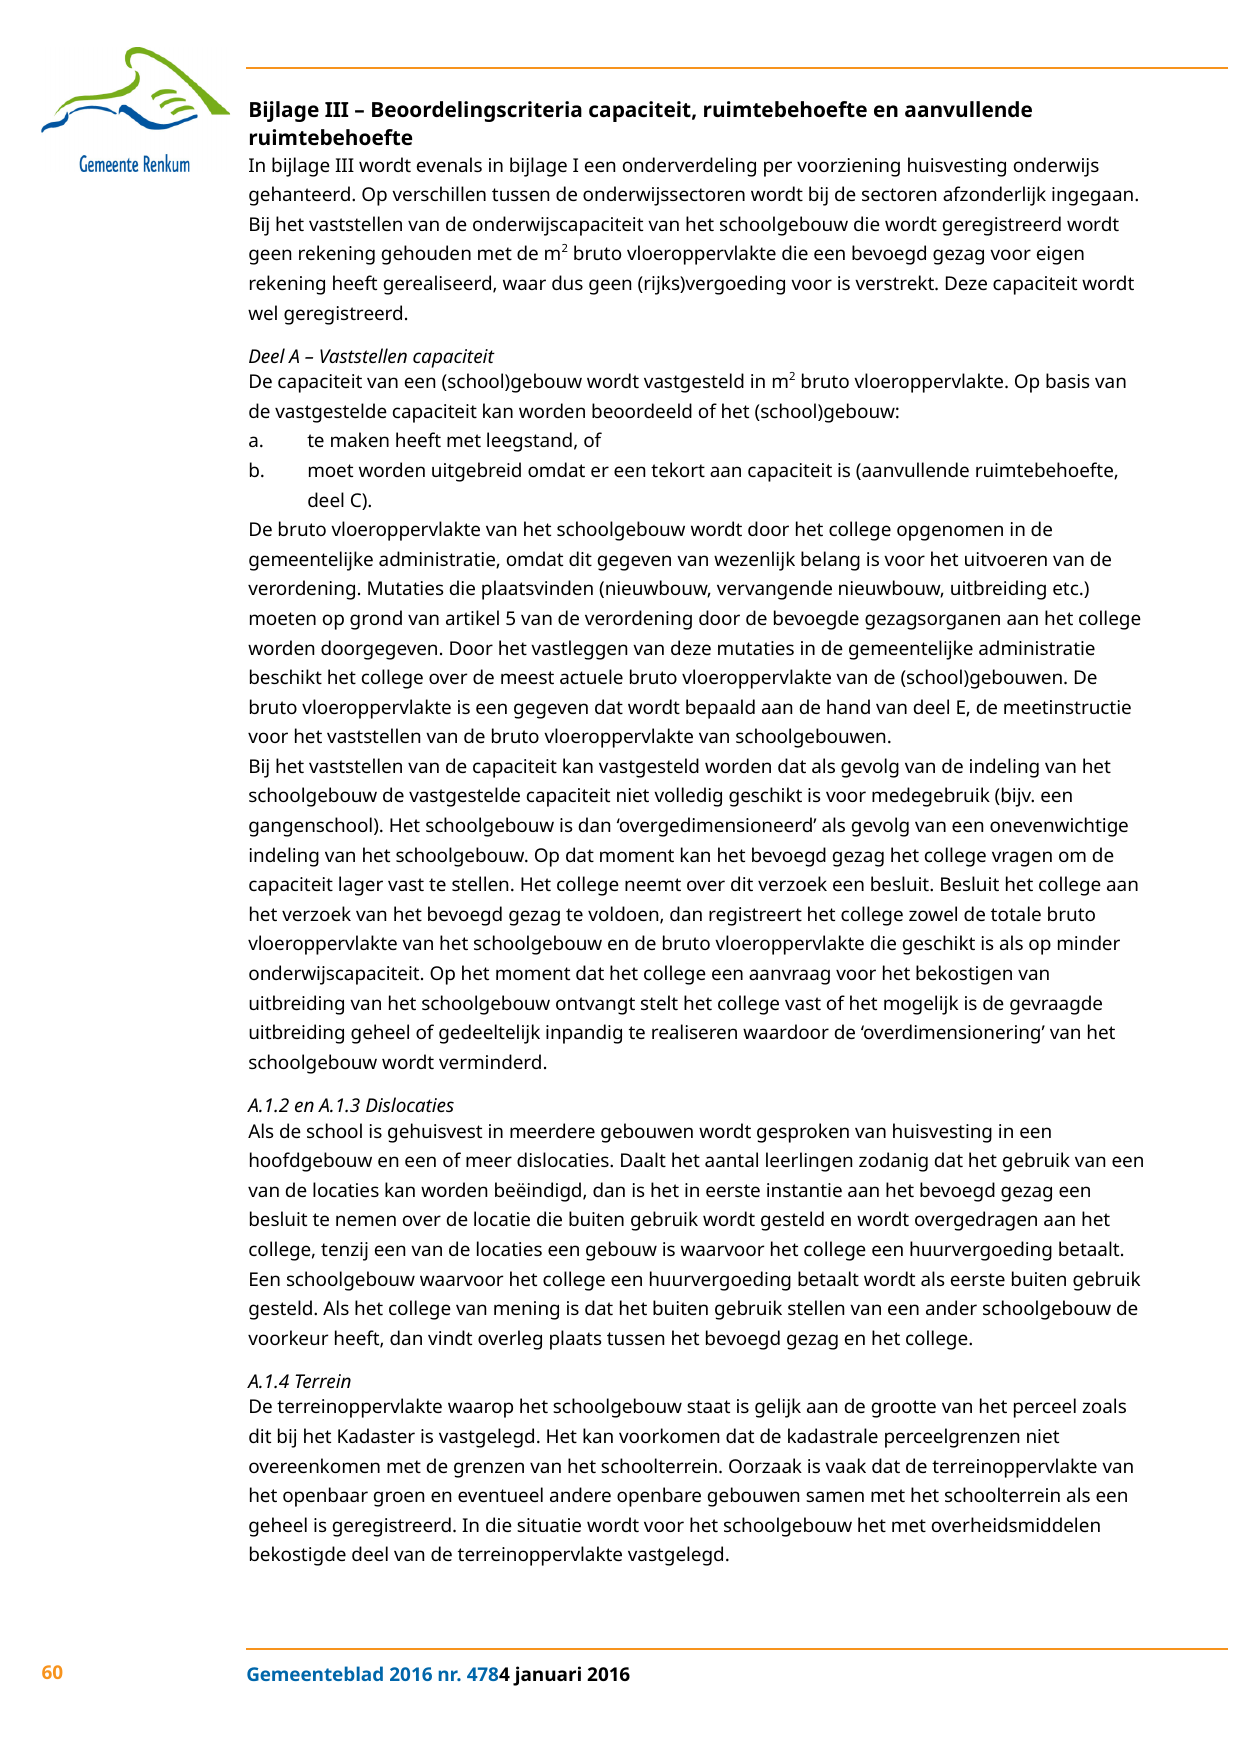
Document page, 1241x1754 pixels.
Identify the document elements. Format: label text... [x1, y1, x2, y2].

list moet worden uitgebreid omdat er een tekort aan capaciteit is (aanvullende ruimtebehoefte, deel C). [248, 457, 1152, 513]
text Deel A – Vaststellen capaciteit [248, 343, 1152, 368]
text Bijlage III – Beoordelingscriteria capaciteit, ruimtebehoefte en aanvullende ruimtebehoefte [248, 95, 1152, 152]
text Bij het vaststellen van de capaciteit kan vastgesteld worden dat als gevolg van de indeling van het schoolgebouw de vastgestelde capaciteit niet volledig geschikt is voor medegebruik (bijv. een gangenschool). Het schoolgebouw is dan ‘overgedimensioneerd’ als gevolg van een onevenwichtige indeling van het schoolgebouw. Op dat moment kan het bevoegd gezag het college vragen om de capaciteit lager vast te stellen. Het college neemt over dit verzoek een besluit. Besluit het college aan het verzoek van het bevoegd gezag te voldoen, dan registreert het college zowel de totale bruto vloeroppervlakte van het schoolgebouw en de bruto vloeroppervlakte die geschikt is als op minder onderwijscapaciteit. Op het moment dat het college een aanvraag voor het bekostigen van uitbreiding van het schoolgebouw ontvangt stelt het college vast of het mogelijk is de gevraagde uitbreiding geheel of gedeeltelijk inpandig te realiseren waardoor de ‘overdimensionering’ van het schoolgebouw wordt verminderd. [248, 753, 1152, 1075]
text Als de school is gehuisvest in meerdere gebouwen wordt gesproken van huisvesting in een hoofdgebouw en een of meer dislocaties. Daalt het aantal leerlingen zodanig dat het gebruik van een van de locaties kan worden beëindigd, dan is het in eerste instantie aan het bevoegd gezag een besluit te nemen over de locatie die buiten gebruik wordt gesteld en wordt overgedragen aan het college, tenzij een van de locaties een gebouw is waarvoor het college een huurvergoeding betaalt. Een schoolgebouw waarvoor het college een huurvergoeding betaalt wordt als eerste buiten gebruik gesteld. Als het college van mening is dat het buiten gebruik stellen van een ander schoolgebouw de voorkeur heeft, dan vindt overleg plaats tussen het bevoegd gezag en het college. [248, 1118, 1152, 1351]
text De capaciteit van een (school)gebouw wordt vastgesteld in m2 bruto vloeroppervlakte. Op basis van de vastgestelde capaciteit kan worden beoordeeld of het (school)gebouw: [248, 368, 1152, 424]
text De terreinoppervlakte waarop het schoolgebouw staat is gelijk aan de grootte van het perceel zoals dit bij het Kadaster is vastgelegd. Het kan voorkomen dat de kadastrale perceelgrenzen niet overeenkomen met de grenzen van het schoolterrein. Oorzaak is vaak dat de terreinoppervlakte van het openbaar groen en eventueel andere openbare gebouwen samen met het schoolterrein als een geheel is geregistreerd. In die situatie wordt voor het schoolgebouw het met overheidsmiddelen bekostigde deel van de terreinoppervlakte vastgelegd. [248, 1394, 1152, 1567]
text Bij het vaststellen van de onderwijscapaciteit van het schoolgebouw die wordt geregistreerd wordt geen rekening gehouden met de m2 bruto vloeroppervlakte die een bevoegd gezag voor eigen rekening heeft gerealiseerd, waar dus geen (rijks)vergoeding voor is verstrekt. Deze capaciteit wordt wel geregistreerd. [248, 211, 1152, 325]
text A.1.2 en A.1.3 Dislocaties [248, 1092, 1152, 1118]
text In bijlage III wordt evenals in bijlage I een onderverdeling per voorziening huisvesting onderwijs gehanteerd. Op verschillen tussen de onderwijssectoren wordt bij de sectoren afzonderlijk ingegaan. [248, 152, 1152, 207]
text De bruto vloeroppervlakte van het schoolgebouw wordt door het college opgenomen in de gemeentelijke administratie, omdat dit gegeven van wezenlijk belang is voor het uitvoeren van de verordening. Mutaties die plaatsvinden (nieuwbouw, vervangende nieuwbouw, uitbreiding etc.) moeten op grond van artikel 5 van de verordening door de bevoegde gezagsorganen aan het college worden doorgegeven. Door het vastleggen van deze mutaties in de gemeentelijke administratie beschikt het college over de meest actuele bruto vloeroppervlakte van de (school)gebouwen. De bruto vloeroppervlakte is een gegeven dat wordt bepaald aan de hand van deel E, de meetinstructie voor het vaststellen van de bruto vloeroppervlakte van schoolgebouwen. [248, 516, 1152, 749]
text A.1.4 Terrein [248, 1368, 1152, 1394]
picture [41, 47, 231, 172]
list te maken heeft met leegstand, of [248, 428, 1152, 453]
